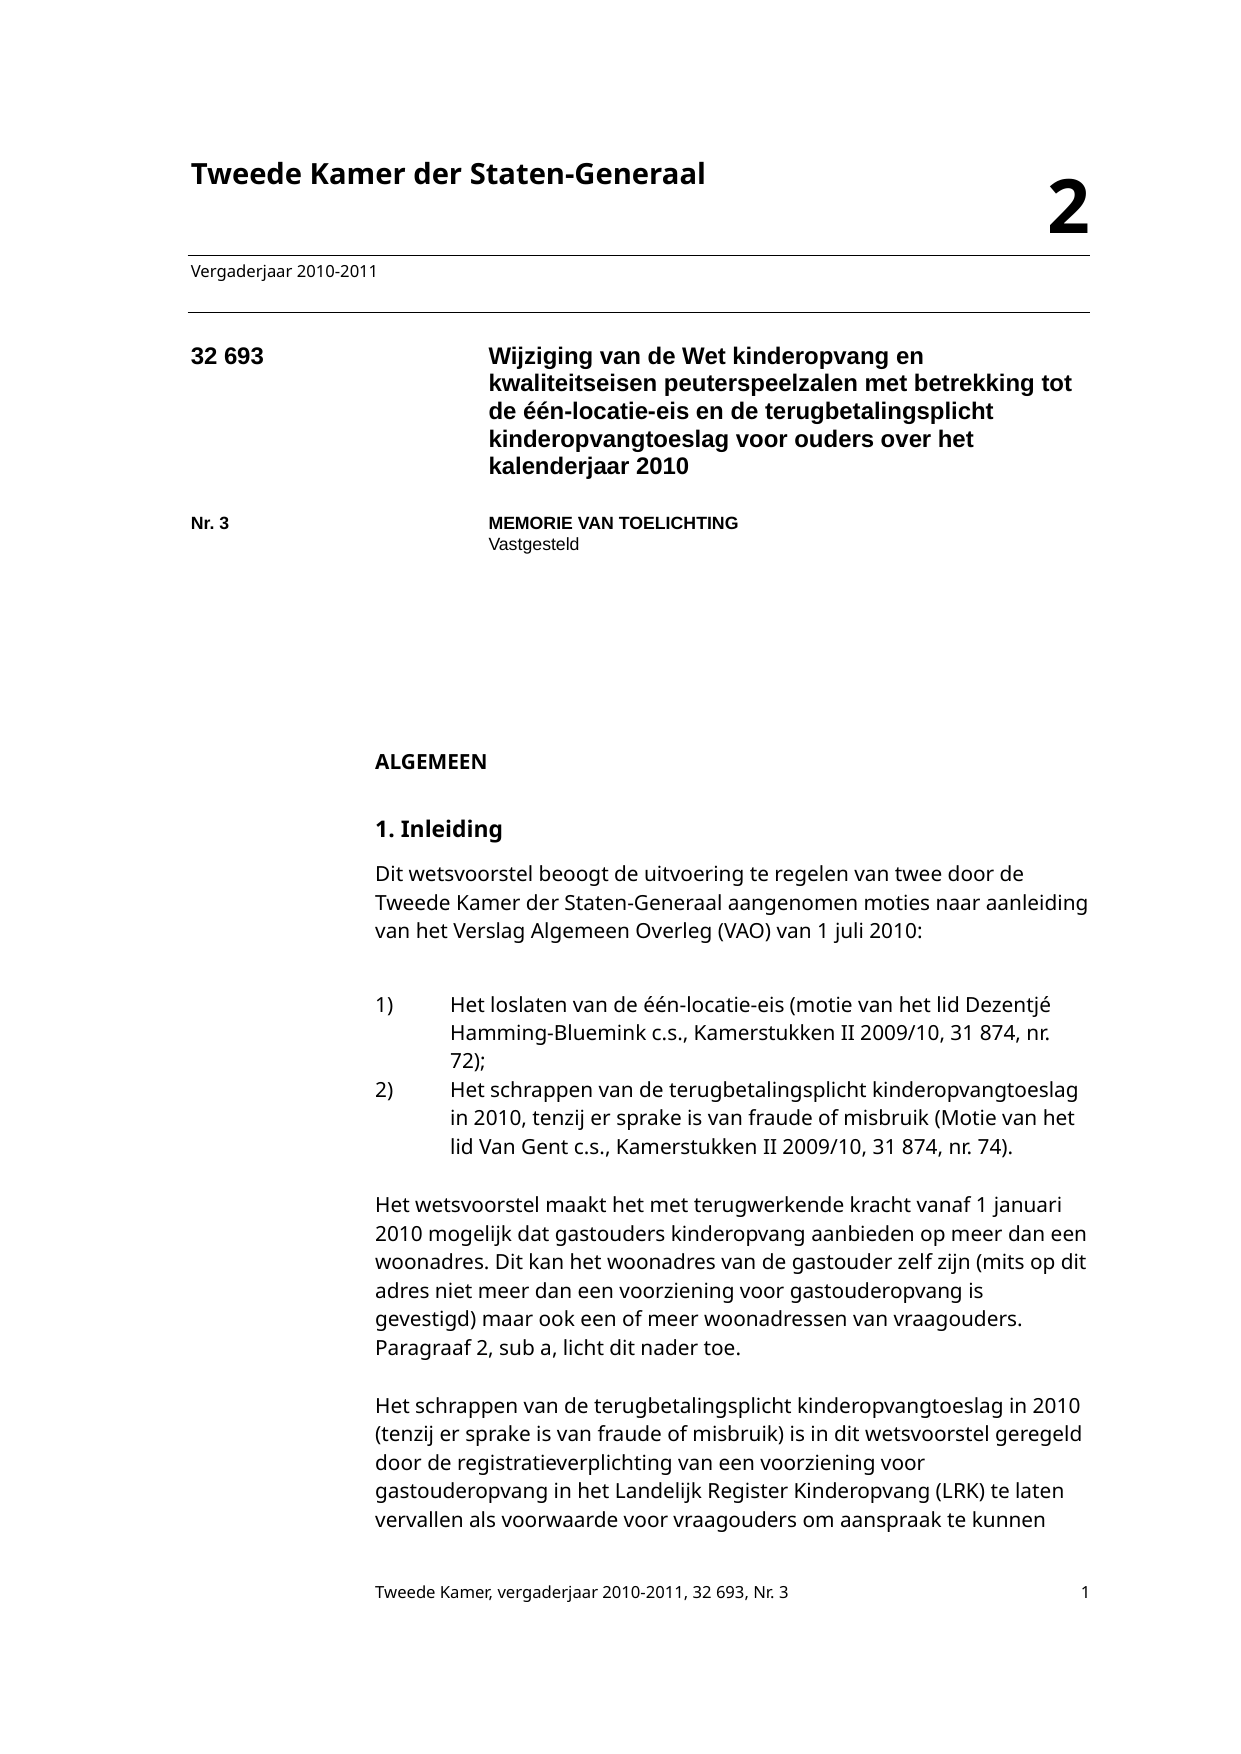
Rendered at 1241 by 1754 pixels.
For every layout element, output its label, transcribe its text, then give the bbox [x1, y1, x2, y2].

text ALGEMEEN [375, 747, 1090, 776]
table_cell Vergaderjaar 2010-2011 [188, 256, 485, 312]
table_cell Nr. 3 [188, 510, 485, 629]
list Het schrappen van de terugbetalingsplicht kinderopvangtoeslag in 2010, tenzij er sprake is van fraude of misbruik (Motie van het lid Van Gent c.s., Kamerstukken II 2009/10, 31 874, nr. 74). [375, 1075, 1090, 1160]
text Het wetsvoorstel maakt het met terugwerkende kracht vanaf 1 januari 2010 mogelijk dat gastouders kinderopvang aanbieden op meer dan een woonadres. Dit kan het woonadres van de gastouder zelf zijn (mits op dit adres niet meer dan een voorziening voor gastouderopvang is gevestigd) maar ook een of meer woonadressen van vraagouders. Paragraaf 2, sub a, licht dit nader toe. [375, 1190, 1090, 1361]
table_cell MEMORIE VAN TOELICHTING Vastgesteld [485, 510, 1090, 629]
table_header 2 [910, 150, 1090, 255]
subtitle 1. Inleiding [375, 813, 1090, 844]
text Het schrappen van de terugbetalingsplicht kinderopvangtoeslag in 2010 (tenzij er sprake is van fraude of misbruik) is in dit wetsvoorstel geregeld door de registratieverplichting van een voorziening voor gastouderopvang in het Landelijk Register Kinderopvang (LRK) te laten vervallen als voorwaarde voor vraagouders om aanspraak te kunnen [375, 1391, 1090, 1533]
table_header Tweede Kamer der Staten-Generaal [188, 150, 909, 255]
list Het loslaten van de één-locatie-eis (motie van het lid Dezentjé Hamming-Bluemink c.s., Kamerstukken II 2009/10, 31 874, nr. 72); [375, 990, 1090, 1075]
table_cell Wijziging van de Wet kinderopvang en kwaliteitseisen peuterspeelzalen met betrekking tot de één-locatie-eis en de terugbetalingsplicht kinderopvangtoeslag voor ouders over het kalenderjaar 2010 [485, 339, 1090, 510]
text Dit wetsvoorstel beoogt de uitvoering te regelen van twee door de Tweede Kamer der Staten-Generaal aangenomen moties naar aanleiding van het Verslag Algemeen Overleg (VAO) van 1 juli 2010: [375, 859, 1090, 945]
table_cell [188, 313, 485, 339]
table_cell [485, 313, 1090, 339]
table_cell 32 693 [188, 339, 485, 510]
table_cell [485, 256, 1090, 312]
